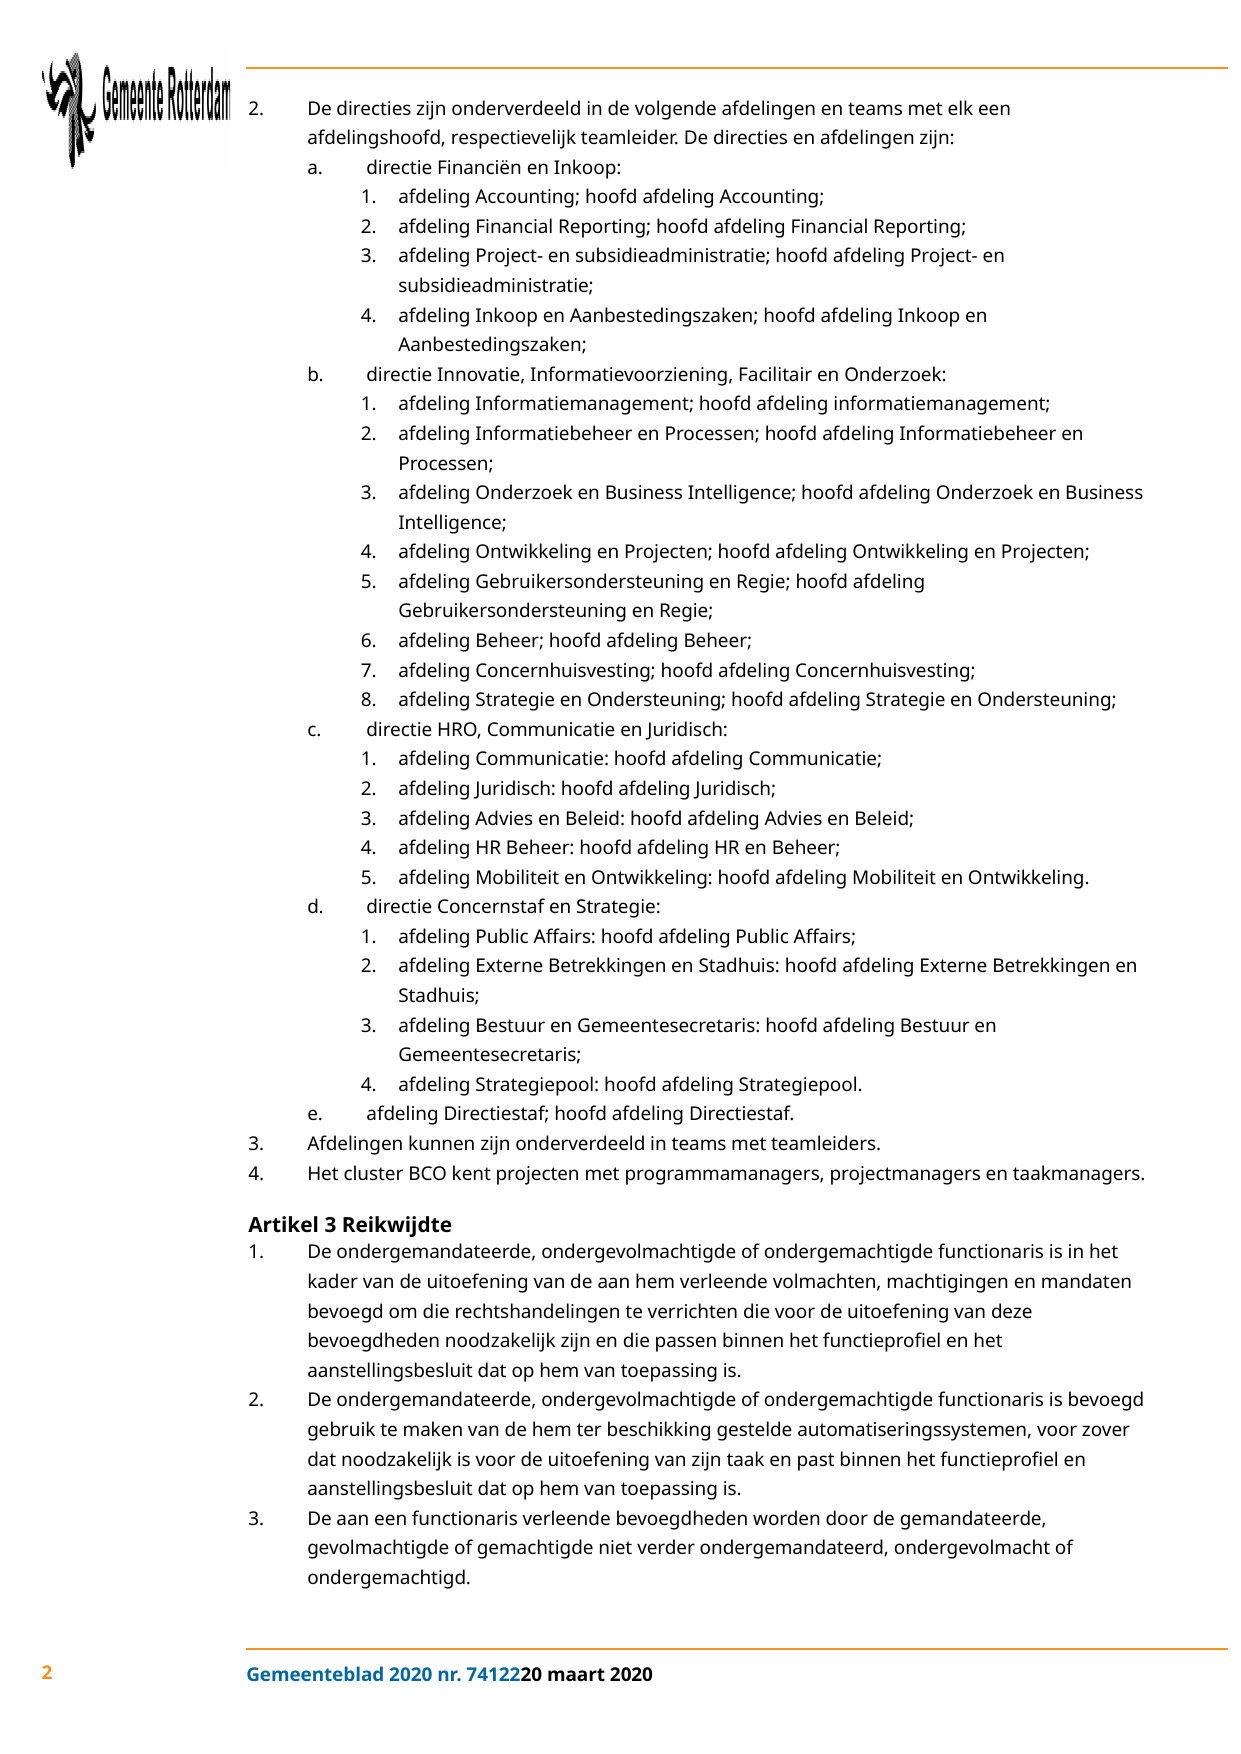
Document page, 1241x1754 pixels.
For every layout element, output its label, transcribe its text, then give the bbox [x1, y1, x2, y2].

list afdeling Informatiemanagement; hoofd afdeling informatiemanagement; [361, 391, 1152, 416]
list De ondergemandateerde, ondergevolmachtigde of ondergemachtigde functionaris is bevoegd gebruik te maken van de hem ter beschikking gestelde automatiseringssystemen, voor zover dat noodzakelijk is voor de uitoefening van zijn taak en past binnen het functieprofiel en aanstellingsbesluit dat op hem van toepassing is. [248, 1387, 1152, 1501]
list afdeling Onderzoek en Business Intelligence; hoofd afdeling Onderzoek en Business Intelligence; [361, 479, 1152, 535]
picture [41, 47, 231, 172]
list afdeling Advies en Beleid: hoofd afdeling Advies en Beleid; [361, 805, 1152, 831]
list afdeling Strategie en Ondersteuning; hoofd afdeling Strategie en Ondersteuning; [361, 686, 1152, 712]
list afdeling Project- en subsidieadministratie; hoofd afdeling Project- en subsidieadministratie; [361, 243, 1152, 298]
list afdeling Public Affairs: hoofd afdeling Public Affairs; [361, 923, 1152, 949]
list afdeling Communicatie: hoofd afdeling Communicatie; [361, 746, 1152, 771]
list afdeling Accounting; hoofd afdeling Accounting; [361, 183, 1152, 209]
list afdeling Inkoop en Aanbestedingszaken; hoofd afdeling Inkoop en Aanbestedingszaken; [361, 302, 1152, 357]
list afdeling Gebruikersondersteuning en Regie; hoofd afdeling Gebruikersondersteuning en Regie; [361, 568, 1152, 623]
list De directies zijn onderverdeeld in de volgende afdelingen en teams met elk een afdelingshoofd, respectievelijk teamleider. De directies en afdelingen zijn: [248, 95, 1152, 150]
list afdeling Juridisch: hoofd afdeling Juridisch; [361, 775, 1152, 801]
text Artikel 3 Reikwijdte [248, 1210, 1152, 1239]
list afdeling Directiestaf; hoofd afdeling Directiestaf. [307, 1101, 1152, 1126]
list afdeling Concernhuisvesting; hoofd afdeling Concernhuisvesting; [361, 657, 1152, 683]
list afdeling Financial Reporting; hoofd afdeling Financial Reporting; [361, 213, 1152, 239]
list De aan een functionaris verleende bevoegdheden worden door de gemandateerde, gevolmachtigde of gemachtigde niet verder ondergemandateerd, ondergevolmacht of ondergemachtigd. [248, 1505, 1152, 1590]
list afdeling HR Beheer: hoofd afdeling HR en Beheer; [361, 834, 1152, 860]
list afdeling Ontwikkeling en Projecten; hoofd afdeling Ontwikkeling en Projecten; [361, 538, 1152, 564]
list afdeling Bestuur en Gemeentesecretaris: hoofd afdeling Bestuur en Gemeentesecretaris; [361, 1012, 1152, 1067]
list afdeling Beheer; hoofd afdeling Beheer; [361, 627, 1152, 653]
list Het cluster BCO kent projecten met programmamanagers, projectmanagers en taakmanagers. [248, 1160, 1152, 1186]
list directie Innovatie, Informatievoorziening, Facilitair en Onderzoek: [307, 361, 1152, 387]
list Afdelingen kunnen zijn onderverdeeld in teams met teamleiders. [248, 1130, 1152, 1156]
list afdeling Strategiepool: hoofd afdeling Strategiepool. [361, 1071, 1152, 1097]
list afdeling Mobiliteit en Ontwikkeling: hoofd afdeling Mobiliteit en Ontwikkeling. [361, 864, 1152, 890]
list directie HRO, Communicatie en Juridisch: [307, 716, 1152, 742]
list afdeling Externe Betrekkingen en Stadhuis: hoofd afdeling Externe Betrekkingen en Stadhuis; [361, 953, 1152, 1008]
list De ondergemandateerde, ondergevolmachtigde of ondergemachtigde functionaris is in het kader van de uitoefening van de aan hem verleende volmachten, machtigingen en mandaten bevoegd om die rechtshandelingen te verrichten die voor de uitoefening van deze bevoegdheden noodzakelijk zijn en die passen binnen het functieprofiel en het aanstellingsbesluit dat op hem van toepassing is. [248, 1239, 1152, 1383]
list afdeling Informatiebeheer en Processen; hoofd afdeling Informatiebeheer en Processen; [361, 420, 1152, 476]
list directie Concernstaf en Strategie: [307, 893, 1152, 919]
list directie Financiën en Inkoop: [307, 154, 1152, 180]
